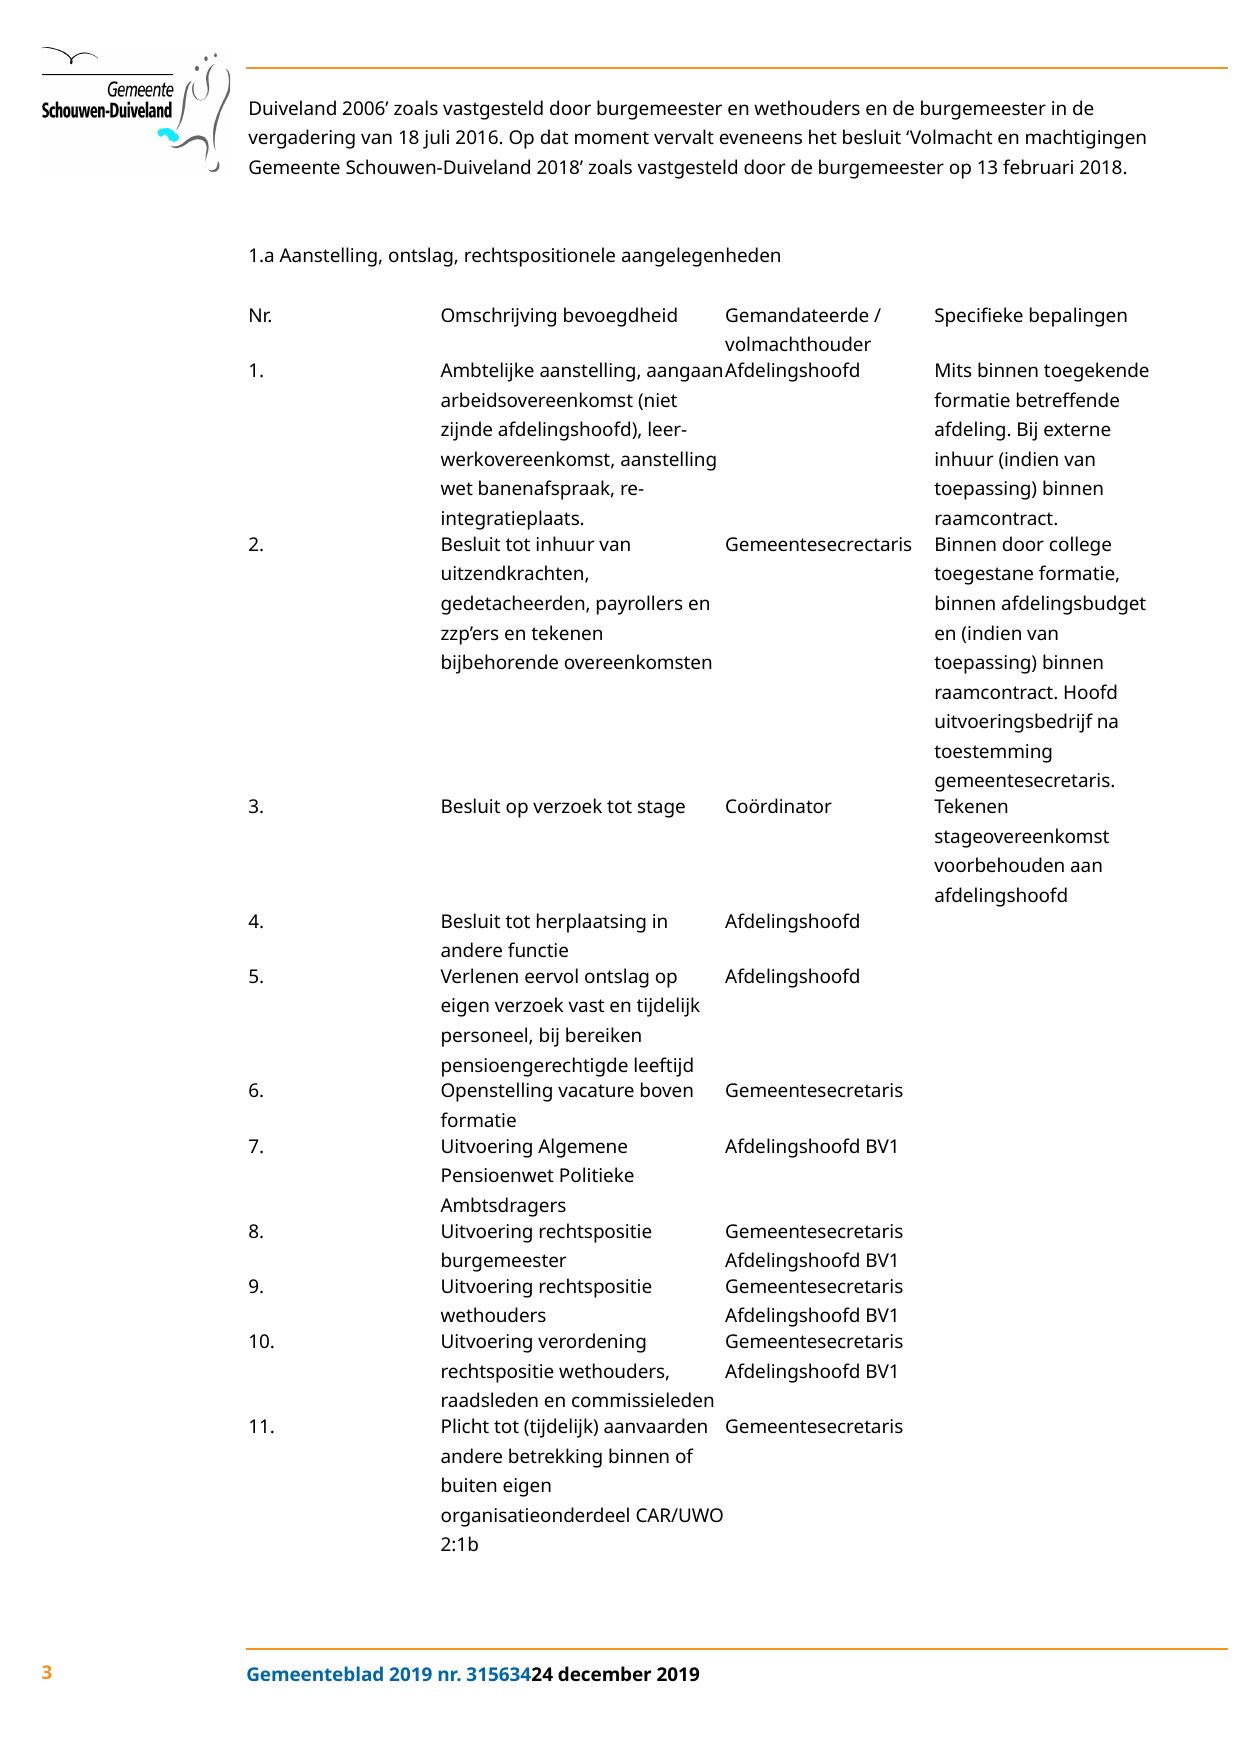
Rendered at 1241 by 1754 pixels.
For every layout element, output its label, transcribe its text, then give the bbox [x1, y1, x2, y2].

table_cell Gemeentesecrectaris [725, 531, 934, 793]
table_cell Besluit tot inhuur van uitzendkrachten, gedetacheerden, payrollers en zzp’ers en tekenen bijbehorende overeenkomsten [440, 531, 725, 793]
table_cell Besluit tot herplaatsing in andere functie [440, 908, 725, 963]
table_cell Ambtelijke aanstelling, aangaan arbeidsovereenkomst (niet zijnde afdelingshoofd), leer-werkovereenkomst, aanstelling wet banenafspraak, re-integratieplaats. [440, 357, 725, 531]
table_cell Gemeentesecretaris [725, 1413, 934, 1557]
table_cell Uitvoering Algemene Pensioenwet Politieke Ambtsdragers [440, 1133, 725, 1218]
table_cell Afdelingshoofd [725, 963, 934, 1078]
table_cell Gemeentesecretaris Afdelingshoofd BV1 [725, 1218, 934, 1273]
picture [41, 47, 231, 172]
table_cell 3. [248, 793, 440, 908]
table_cell Afdelingshoofd [725, 908, 934, 963]
table_cell Verlenen eervol ontslag op eigen verzoek vast en tijdelijk personeel, bij bereiken pensioengerechtigde leeftijd [440, 963, 725, 1078]
table_cell [934, 908, 1152, 963]
table_cell Gemeentesecretaris Afdelingshoofd BV1 [725, 1329, 934, 1413]
table_cell Besluit op verzoek tot stage [440, 793, 725, 908]
table_cell 10. [248, 1329, 440, 1413]
table_cell [934, 1329, 1152, 1413]
table_cell 11. [248, 1413, 440, 1557]
table_cell Plicht tot (tijdelijk) aanvaarden andere betrekking binnen of buiten eigen organisatieonderdeel CAR/UWO 2:1b [440, 1413, 725, 1557]
table_cell [934, 1133, 1152, 1218]
table_cell 2. [248, 531, 440, 793]
table_cell Uitvoering rechtspositie wethouders [440, 1273, 725, 1328]
table_cell [934, 1218, 1152, 1273]
table_cell Afdelingshoofd [725, 357, 934, 531]
table_cell 9. [248, 1273, 440, 1328]
table_cell 8. [248, 1218, 440, 1273]
table_header Gemandateerde / volmachthouder [725, 302, 934, 357]
table_cell 4. [248, 908, 440, 963]
table_cell 5. [248, 963, 440, 1078]
table_cell Gemeentesecretaris Afdelingshoofd BV1 [725, 1273, 934, 1328]
table_cell 6. [248, 1078, 440, 1133]
text 1.a Aanstelling, ontslag, rechtspositionele aangelegenheden [248, 243, 1152, 268]
table_cell Coördinator [725, 793, 934, 908]
table_cell [934, 1273, 1152, 1328]
table_header Omschrijving bevoegdheid [440, 302, 725, 357]
table_cell Afdelingshoofd BV1 [725, 1133, 934, 1218]
table_cell Openstelling vacature boven formatie [440, 1078, 725, 1133]
table_cell [934, 963, 1152, 1078]
table_header Nr. [248, 302, 440, 357]
table_cell 1. [248, 357, 440, 531]
table_cell Mits binnen toegekende formatie betreffende afdeling. Bij externe inhuur (indien van toepassing) binnen raamcontract. [934, 357, 1152, 531]
table_cell [934, 1413, 1152, 1557]
text Duiveland 2006’ zoals vastgesteld door burgemeester en wethouders en de burgemeester in de vergadering van 18 juli 2016. Op dat moment vervalt eveneens het besluit ‘Volmacht en machtigingen Gemeente Schouwen-Duiveland 2018’ zoals vastgesteld door de burgemeester op 13 februari 2018. [248, 95, 1152, 180]
table_cell Binnen door college toegestane formatie, binnen afdelingsbudget en (indien van toepassing) binnen raamcontract. Hoofd uitvoeringsbedrijf na toestemming gemeentesecretaris. [934, 531, 1152, 793]
table_header Specifieke bepalingen [934, 302, 1152, 357]
table_cell Tekenen stageovereenkomst voorbehouden aan afdelingshoofd [934, 793, 1152, 908]
table_cell 7. [248, 1133, 440, 1218]
table_cell Gemeentesecretaris [725, 1078, 934, 1133]
table_cell Uitvoering verordening rechtspositie wethouders, raadsleden en commissieleden [440, 1329, 725, 1413]
table_cell Uitvoering rechtspositie burgemeester [440, 1218, 725, 1273]
table_cell [934, 1078, 1152, 1133]
